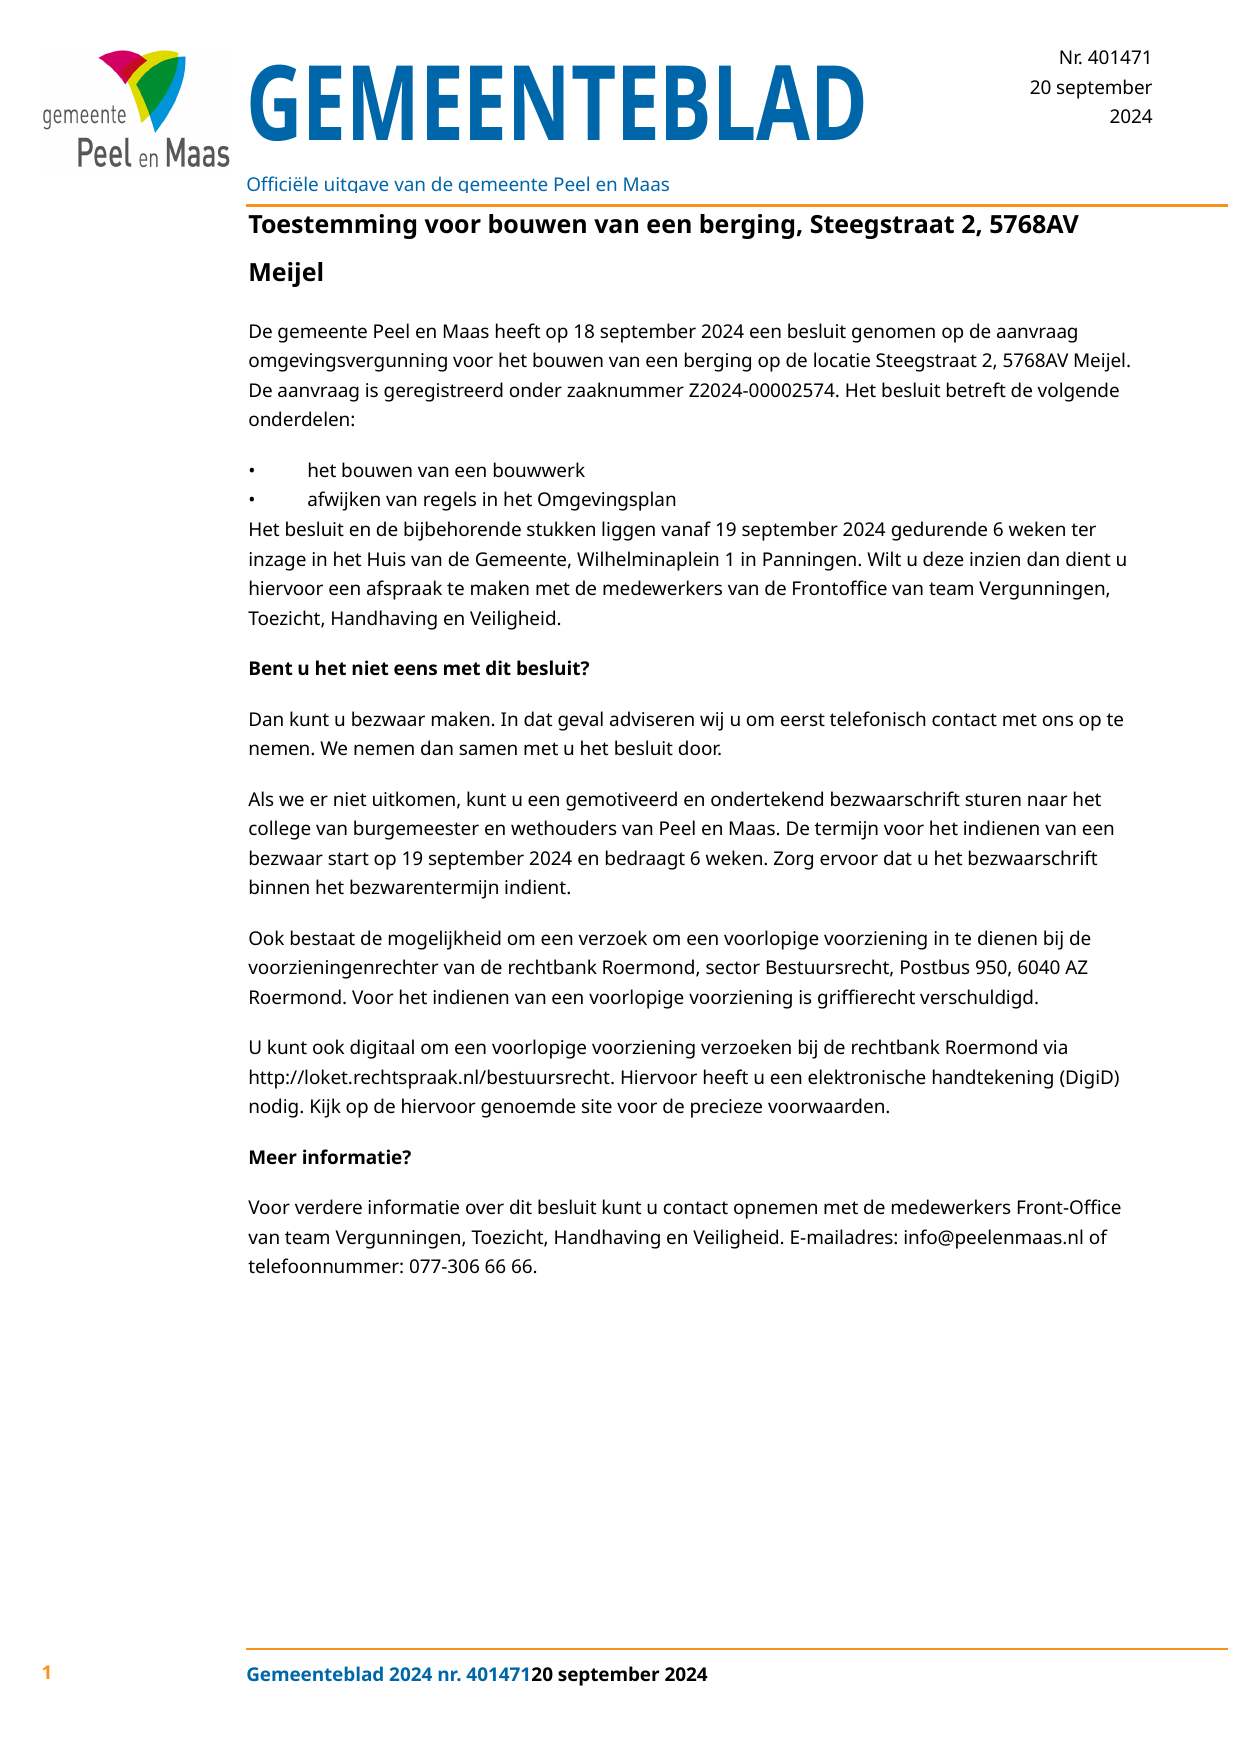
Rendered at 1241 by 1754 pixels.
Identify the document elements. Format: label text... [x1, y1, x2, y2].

text Meer informatie? [248, 1144, 1152, 1170]
picture [41, 47, 231, 172]
text Als we er niet uitkomen, kunt u een gemotiveerd en ondertekend bezwaarschrift sturen naar het college van burgemeester en wethouders van Peel en Maas. De termijn voor het indienen van een bezwaar start op 19 september 2024 en bedraagt 6 weken. Zorg ervoor dat u het bezwaarschrift binnen het bezwarentermijn indient. [248, 786, 1152, 900]
text U kunt ook digitaal om een voorlopige voorziening verzoeken bij de rechtbank Roermond via http://loket.rechtspraak.nl/bestuursrecht. Hiervoor heeft u een elektronische handtekening (DigiD) nodig. Kijk op de hiervoor genoemde site voor de precieze voorwaarden. [248, 1034, 1152, 1119]
list het bouwen van een bouwwerk [248, 457, 1152, 483]
text Bent u het niet eens met dit besluit? [248, 655, 1152, 681]
text Toestemming voor bouwen van een berging, Steegstraat 2, 5768AV Meijel [248, 207, 1152, 288]
list afwijken van regels in het Omgevingsplan [248, 487, 1152, 512]
text Het besluit en de bijbehorende stukken liggen vanaf 19 september 2024 gedurende 6 weken ter inzage in het Huis van de Gemeente, Wilhelminaplein 1 in Panningen. Wilt u deze inzien dan dient u hiervoor een afspraak te maken met de medewerkers van de Frontoffice van team Vergunningen, Toezicht, Handhaving en Veiligheid. [248, 516, 1152, 631]
text De gemeente Peel en Maas heeft op 18 september 2024 een besluit genomen op de aanvraag omgevingsvergunning voor het bouwen van een berging op de locatie Steegstraat 2, 5768AV Meijel. De aanvraag is geregistreerd onder zaaknummer Z2024-00002574. Het besluit betreft de volgende onderdelen: [248, 318, 1152, 432]
text Ook bestaat de mogelijkheid om een verzoek om een voorlopige voorziening in te dienen bij de voorzieningenrechter van de rechtbank Roermond, sector Bestuursrecht, Postbus 950, 6040 AZ Roermond. Voor het indienen van een voorlopige voorziening is griffierecht verschuldigd. [248, 925, 1152, 1010]
text Dan kunt u bezwaar maken. In dat geval adviseren wij u om eerst telefonisch contact met ons op te nemen. We nemen dan samen met u het besluit door. [248, 706, 1152, 761]
text Voor verdere informatie over dit besluit kunt u contact opnemen met de medewerkers Front-Office van team Vergunningen, Toezicht, Handhaving en Veiligheid. E-mailadres: info@peelenmaas.nl of telefoonnummer: 077-306 66 66. [248, 1194, 1152, 1279]
